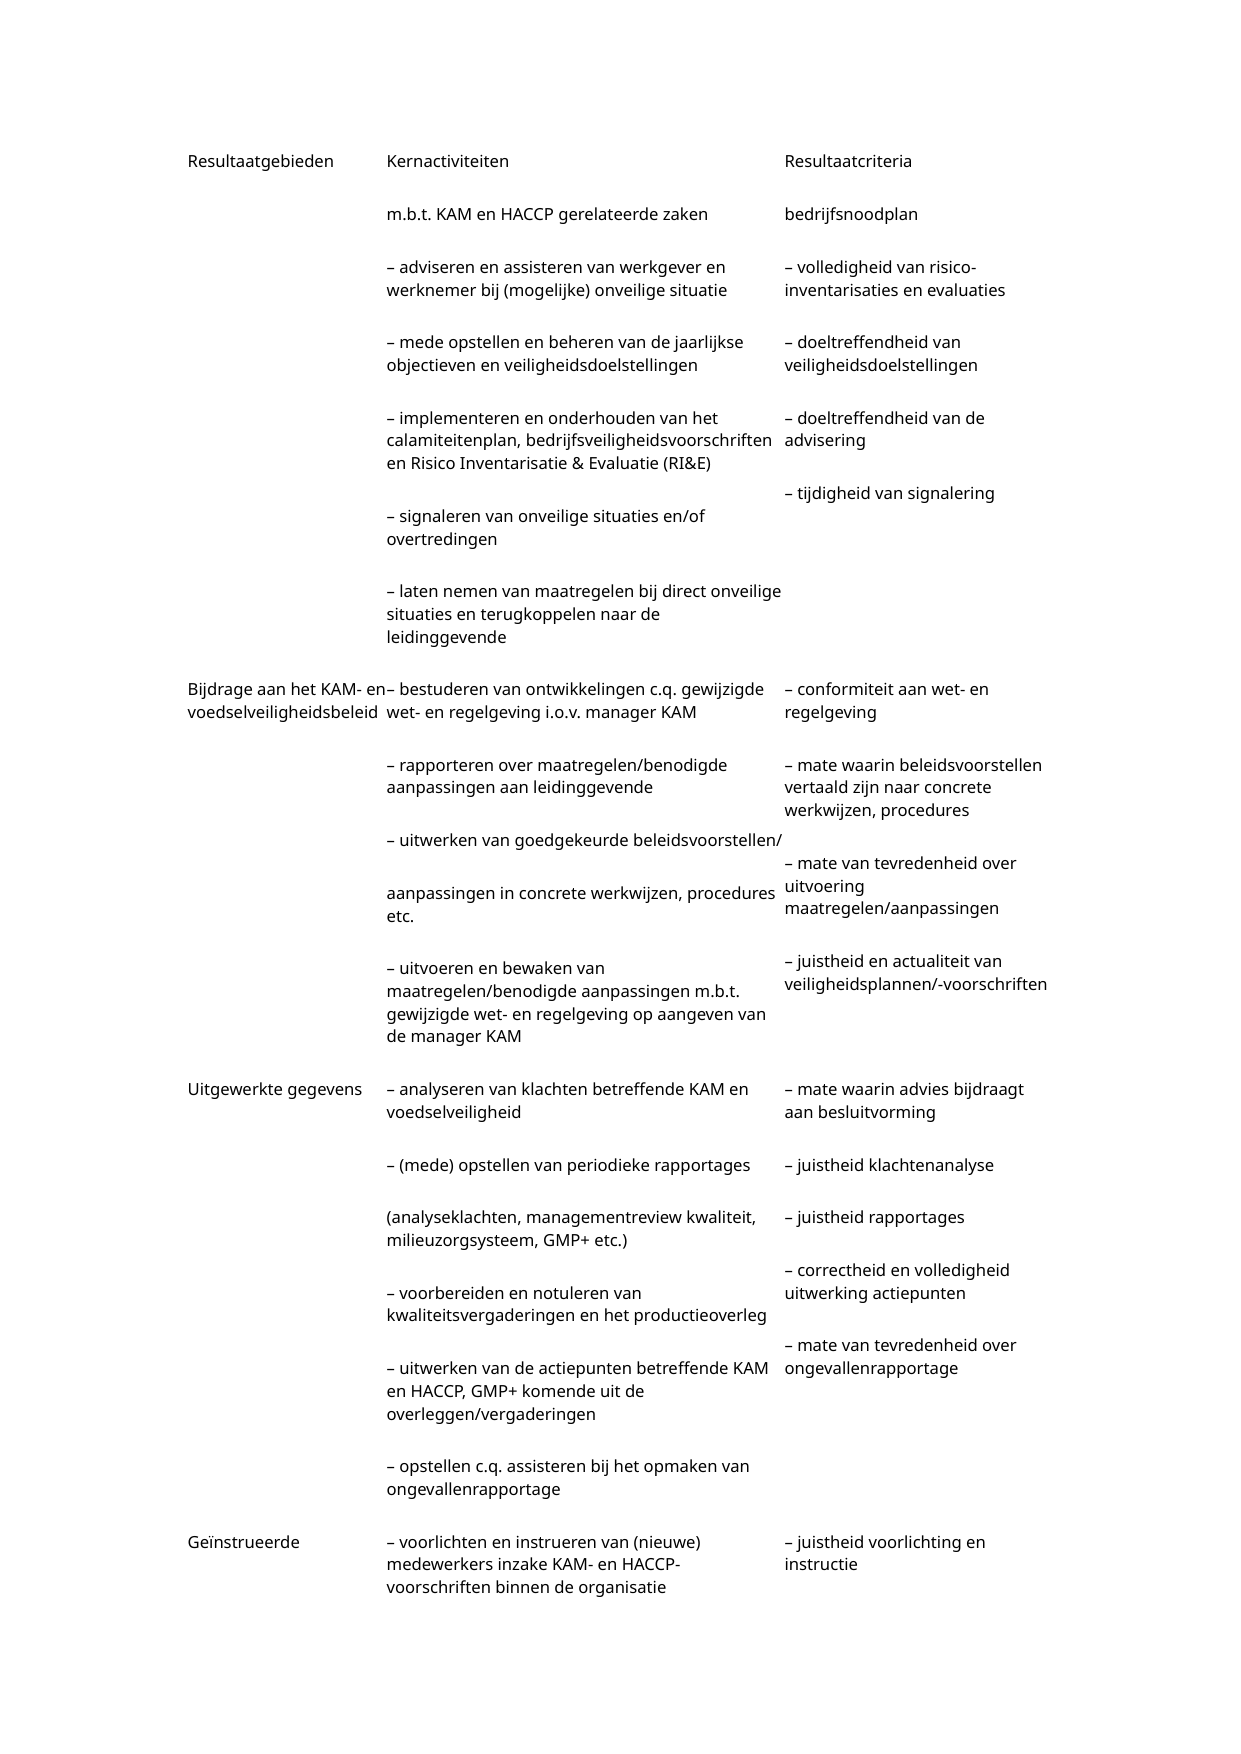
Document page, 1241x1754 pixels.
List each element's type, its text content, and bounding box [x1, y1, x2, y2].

table_cell m.b.t. KAM en HACCP gerelateerde zaken – adviseren en assisteren van werkgever en werknemer bij (mogelijke) onveilige situatie – mede opstellen en beheren van de jaarlijkse objectieven en veiligheidsdoelstellingen – implementeren en onderhouden van het calamiteitenplan, bedrijfsveiligheidsvoorschriften en Risico Inventarisatie & Evaluatie (RI&E) – signaleren van onveilige situaties en/of overtredingen – laten nemen van maatregelen bij direct onveilige situaties en terugkoppelen naar de leidinggevende [386, 203, 784, 678]
table_cell – conformiteit aan wet- en regelgeving – mate waarin beleidsvoorstellen vertaald zijn naar concrete werkwijzen, procedures – mate van tevredenheid over uitvoering maatregelen/aanpassingen – juistheid en actualiteit van veiligheidsplannen/-voorschriften [784, 678, 1053, 1078]
table_cell Bijdrage aan het KAM- en voedselveiligheidsbeleid [188, 678, 386, 1078]
table_cell [188, 203, 386, 678]
table_cell Uitgewerkte gegevens [188, 1078, 386, 1530]
table_header Resultaatcriteria [784, 150, 1053, 203]
table_header Resultaatgebieden [188, 150, 386, 203]
table_cell – voorlichten en instrueren van (nieuwe) medewerkers inzake KAM- en HACCP-voorschriften binnen de organisatie [386, 1530, 784, 1598]
table_header Kernactiviteiten [386, 150, 784, 203]
table_cell – bestuderen van ontwikkelingen c.q. gewijzigde wet- en regelgeving i.o.v. manager KAM – rapporteren over maatregelen/benodigde aanpassingen aan leidinggevende – uitwerken van goedgekeurde beleidsvoorstellen/ aanpassingen in concrete werkwijzen, procedures etc. – uitvoeren en bewaken van maatregelen/benodigde aanpassingen m.b.t. gewijzigde wet- en regelgeving op aangeven van de manager KAM [386, 678, 784, 1078]
table_cell – analyseren van klachten betreffende KAM en voedselveiligheid – (mede) opstellen van periodieke rapportages (analyseklachten, managementreview kwaliteit, milieuzorgsysteem, GMP+ etc.) – voorbereiden en notuleren van kwaliteitsvergaderingen en het productieoverleg – uitwerken van de actiepunten betreffende KAM en HACCP, GMP+ komende uit de overleggen/vergaderingen – opstellen c.q. assisteren bij het opmaken van ongevallenrapportage [386, 1078, 784, 1530]
table_cell – mate waarin advies bijdraagt aan besluitvorming – juistheid klachtenanalyse – juistheid rapportages – correctheid en volledigheid uitwerking actiepunten – mate van tevredenheid over ongevallenrapportage [784, 1078, 1053, 1530]
table_cell – juistheid voorlichting en instructie [784, 1530, 1053, 1598]
table_cell Geïnstrueerde [188, 1530, 386, 1598]
table_cell bedrijfsnoodplan – volledigheid van risico-inventarisaties en evaluaties – doeltreffendheid van veiligheidsdoelstellingen – doeltreffendheid van de advisering – tijdigheid van signalering [784, 203, 1053, 678]
